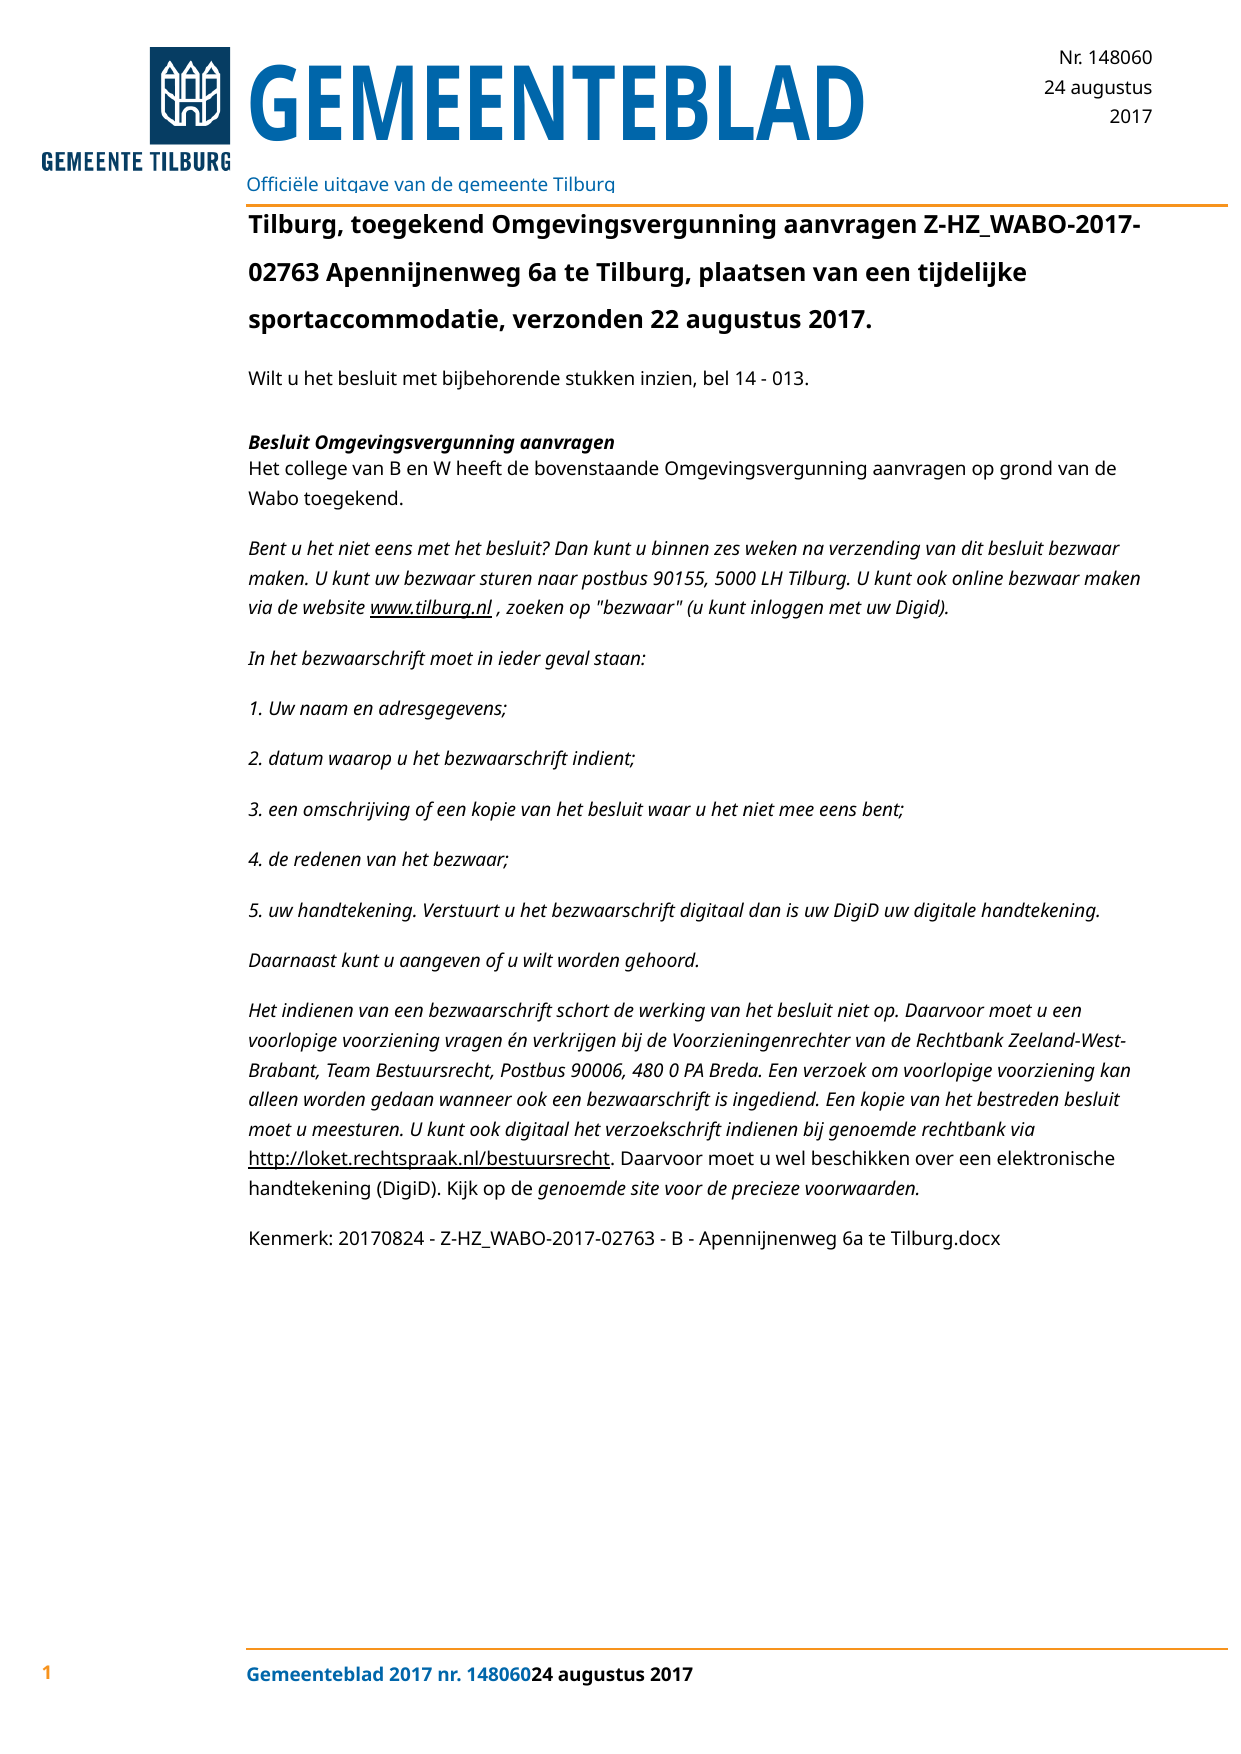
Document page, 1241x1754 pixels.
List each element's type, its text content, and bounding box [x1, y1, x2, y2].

text Het college van B en W heeft de bovenstaande Omgevingsvergunning aanvragen op grond van de Wabo toegekend. [248, 455, 1152, 511]
text In het bezwaarschrift moet in ieder geval staan: [248, 645, 1152, 671]
text Kenmerk: 20170824 - Z-HZ_WABO-2017-02763 - B - Apennijnenweg 6a te Tilburg.docx [248, 1226, 1152, 1251]
text Het indienen van een bezwaarschrift schort de werking van het besluit niet op. Daarvoor moet u een voorlopige voorziening vragen én verkrijgen bij de Voorzieningenrechter van de Rechtbank Zeeland-West-Brabant, Team Bestuursrecht, Postbus 90006, 480 0 PA Breda. Een verzoek om voorlopige voorziening kan alleen worden gedaan wanneer ook een bezwaarschrift is ingediend. Een kopie van het bestreden besluit moet u meesturen. U kunt ook digitaal het verzoekschrift indienen bij genoemde rechtbank via http://loket.rechtspraak.nl/bestuursrecht. Daarvoor moet u wel beschikken over een elektronische handtekening (DigiD). Kijk op de genoemde site voor de precieze voorwaarden. [248, 998, 1152, 1201]
text Besluit Omgevingsvergunning aanvragen [248, 429, 1152, 455]
text Tilburg, toegekend Omgevingsvergunning aanvragen Z-HZ_WABO-2017-02763 Apennijnenweg 6a te Tilburg, plaatsen van een tijdelijke sportaccommodatie, verzonden 22 augustus 2017. [248, 207, 1152, 336]
text 1. Uw naam en adresgegevens; [248, 695, 1152, 721]
picture [41, 47, 231, 172]
text 3. een omschrijving of een kopie van het besluit waar u het niet mee eens bent; [248, 796, 1152, 822]
text Bent u het niet eens met het besluit? Dan kunt u binnen zes weken na verzending van dit besluit bezwaar maken. U kunt uw bezwaar sturen naar postbus 90155, 5000 LH Tilburg. U kunt ook online bezwaar maken via de website www.tilburg.nl , zoeken op "bezwaar" (u kunt inloggen met uw Digid). [248, 535, 1152, 620]
text 5. uw handtekening. Verstuurt u het bezwaarschrift digitaal dan is uw DigiD uw digitale handtekening. [248, 897, 1152, 923]
text Daarnaast kunt u aangeven of u wilt worden gehoord. [248, 947, 1152, 973]
text 4. de redenen van het bezwaar; [248, 846, 1152, 872]
text 2. datum waarop u het bezwaarschrift indient; [248, 746, 1152, 771]
text Wilt u het besluit met bijbehorende stukken inzien, bel 14 - 013. [248, 366, 1152, 391]
